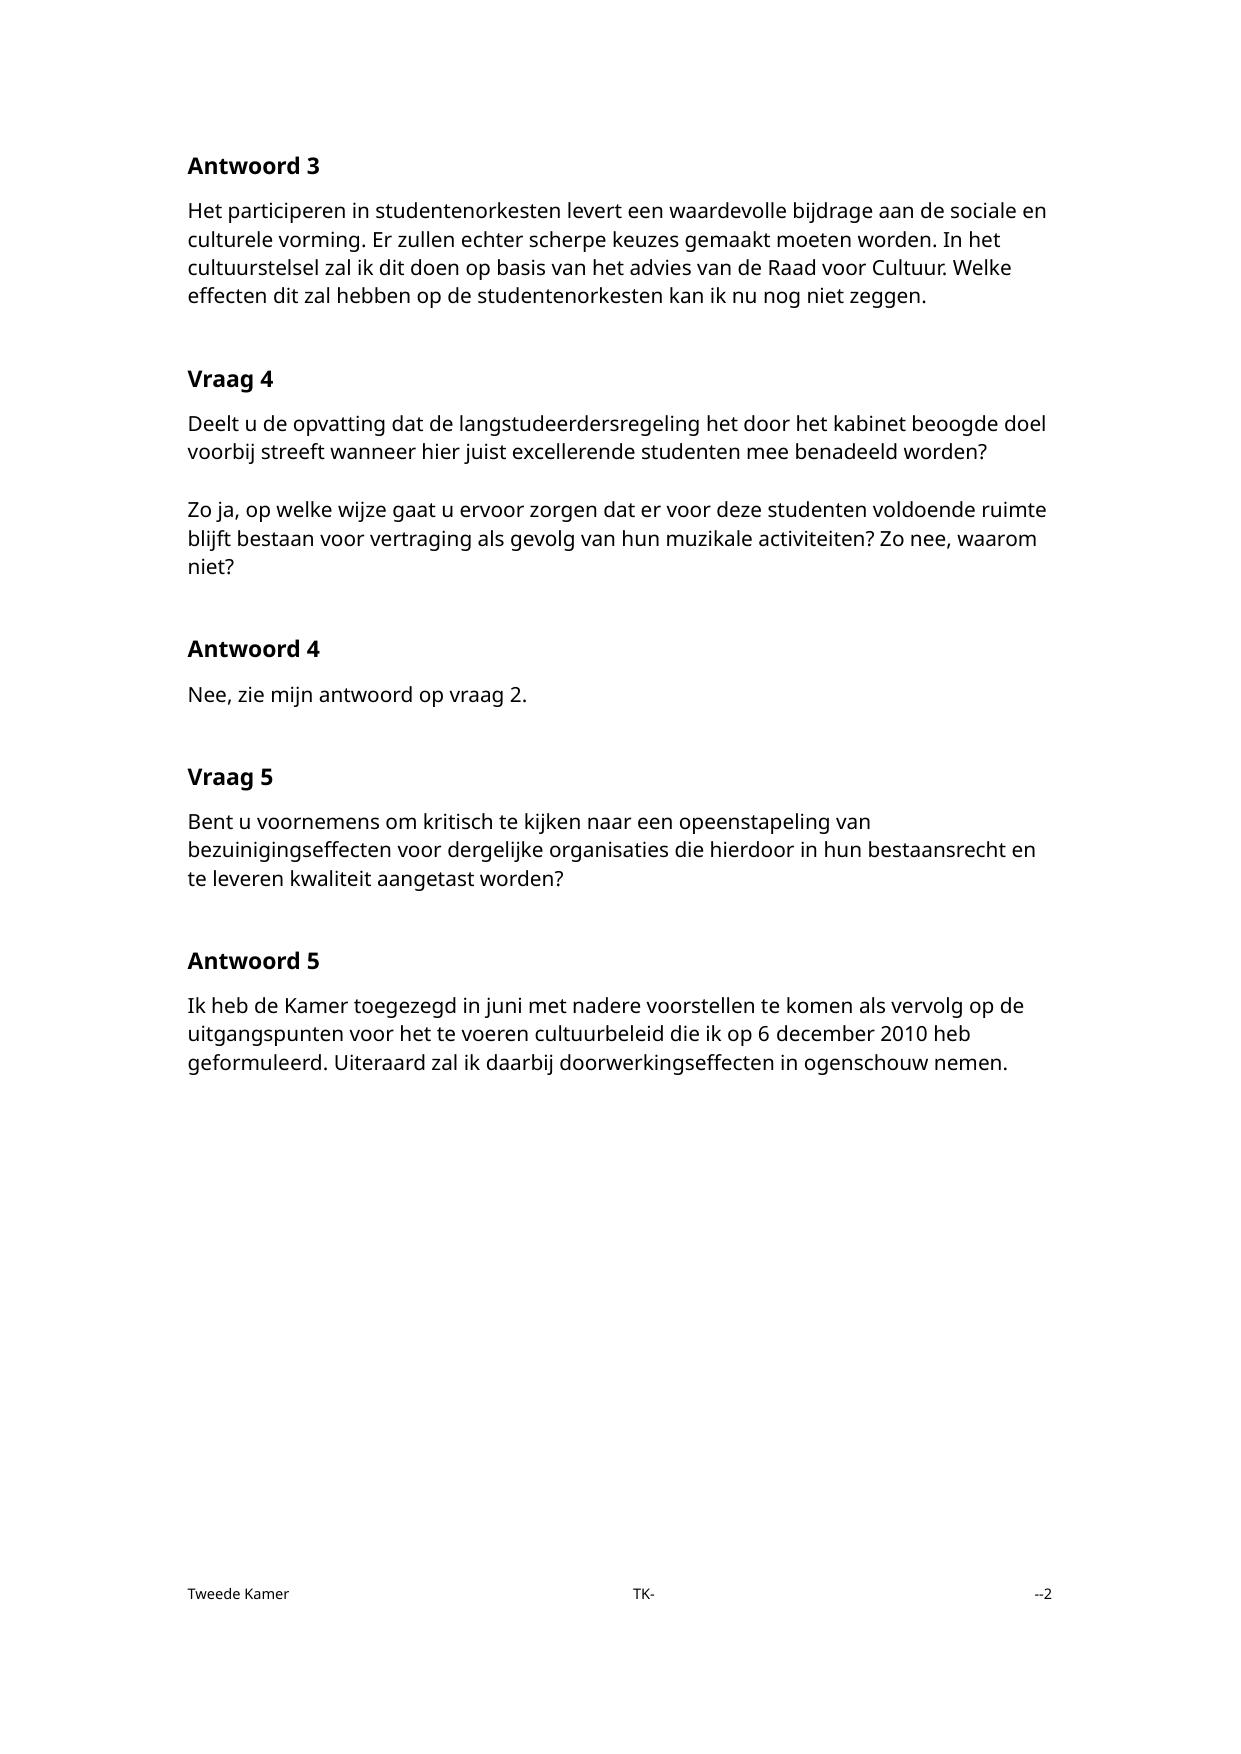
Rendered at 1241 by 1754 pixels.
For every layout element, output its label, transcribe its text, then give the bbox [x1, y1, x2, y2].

text Zo ja, op welke wijze gaat u ervoor zorgen dat er voor deze studenten voldoende ruimte blijft bestaan voor vertraging als gevolg van hun muzikale activiteiten? Zo nee, waarom niet? [187, 496, 1053, 581]
subtitle Antwoord 3 [187, 150, 1053, 181]
text Ik heb de Kamer toegezegd in juni met nadere voorstellen te komen als vervolg op de uitgangspunten voor het te voeren cultuurbeleid die ik op 6 december 2010 heb geformuleerd. Uiteraard zal ik daarbij doorwerkingseffecten in ogenschouw nemen. [187, 991, 1053, 1076]
text Deelt u de opvatting dat de langstudeerdersregeling het door het kabinet beoogde doel voorbij streeft wanneer hier juist excellerende studenten mee benadeeld worden? [187, 409, 1053, 466]
text Bent u voornemens om kritisch te kijken naar een opeenstapeling van bezuinigingseffecten voor dergelijke organisaties die hierdoor in hun bestaansrecht en te leveren kwaliteit aangetast worden? [187, 807, 1053, 892]
subtitle Antwoord 4 [187, 633, 1053, 665]
text Het participeren in studentenorkesten levert een waardevolle bijdrage aan de sociale en culturele vorming. Er zullen echter scherpe keuzes gemaakt moeten worden. In het cultuurstelsel zal ik dit doen op basis van het advies van de Raad voor Cultuur. Welke effecten dit zal hebben op de studentenorkesten kan ik nu nog niet zeggen. [187, 196, 1053, 310]
subtitle Antwoord 5 [187, 945, 1053, 976]
text Nee, zie mijn antwoord op vraag 2. [187, 680, 1053, 708]
subtitle Vraag 4 [187, 362, 1053, 394]
subtitle Vraag 5 [187, 761, 1053, 792]
